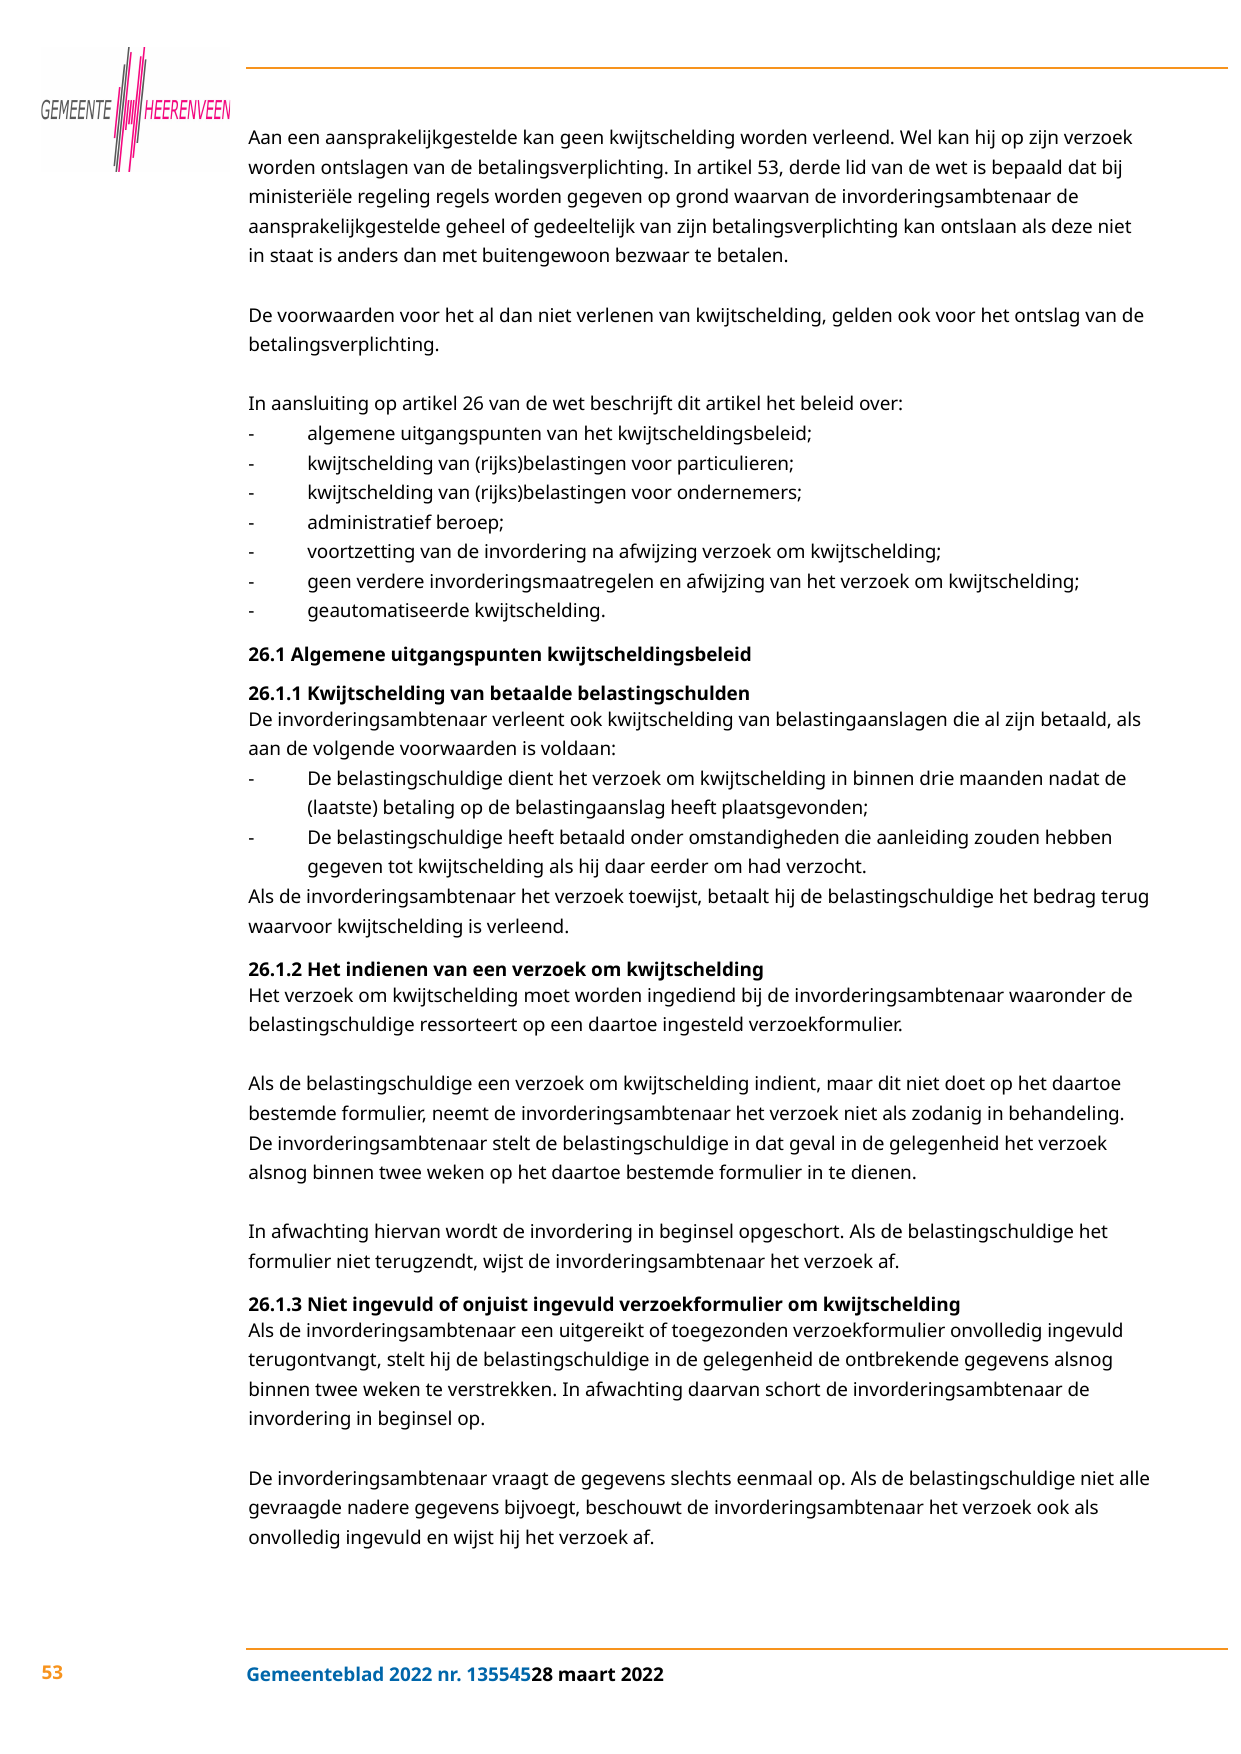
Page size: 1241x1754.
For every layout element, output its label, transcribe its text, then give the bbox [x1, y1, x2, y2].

text In aansluiting op artikel 26 van de wet beschrijft dit artikel het beleid over: [248, 391, 1152, 416]
text De voorwaarden voor het al dan niet verlenen van kwijtschelding, gelden ook voor het ontslag van de betalingsverplichting. [248, 302, 1152, 357]
list algemene uitgangspunten van het kwijtscheldingsbeleid; [248, 420, 1152, 446]
list geautomatiseerde kwijtschelding. [248, 598, 1152, 623]
list geen verdere invorderingsmaatregelen en afwijzing van het verzoek om kwijtschelding; [248, 568, 1152, 594]
list kwijtschelding van (rijks)belastingen voor ondernemers; [248, 479, 1152, 505]
text Het verzoek om kwijtschelding moet worden ingediend bij de invorderingsambtenaar waaronder de belastingschuldige ressorteert op een daartoe ingesteld verzoekformulier. [248, 982, 1152, 1037]
text Als de invorderingsambtenaar een uitgereikt of toegezonden verzoekformulier onvolledig ingevuld terugontvangt, stelt hij de belastingschuldige in de gelegenheid de ontbrekende gegevens alsnog binnen twee weken te verstrekken. In afwachting daarvan schort de invorderingsambtenaar de invordering in beginsel op. [248, 1317, 1152, 1431]
text De invorderingsambtenaar verleent ook kwijtschelding van belastingaanslagen die al zijn betaald, als aan de volgende voorwaarden is voldaan: [248, 706, 1152, 761]
text 26.1.2 Het indienen van een verzoek om kwijtschelding [248, 956, 1152, 982]
text Als de invorderingsambtenaar het verzoek toewijst, betaalt hij de belastingschuldige het bedrag terug waarvoor kwijtschelding is verleend. [248, 883, 1152, 939]
list voortzetting van de invordering na afwijzing verzoek om kwijtschelding; [248, 538, 1152, 564]
text 26.1.3 Niet ingevuld of onjuist ingevuld verzoekformulier om kwijtschelding [248, 1291, 1152, 1317]
text Als de belastingschuldige een verzoek om kwijtschelding indient, maar dit niet doet op het daartoe bestemde formulier, neemt de invorderingsambtenaar het verzoek niet als zodanig in behandeling. De invorderingsambtenaar stelt de belastingschuldige in dat geval in de gelegenheid het verzoek alsnog binnen twee weken op het daartoe bestemde formulier in te dienen. [248, 1071, 1152, 1185]
list De belastingschuldige heeft betaald onder omstandigheden die aanleiding zouden hebben gegeven tot kwijtschelding als hij daar eerder om had verzocht. [248, 824, 1152, 879]
text 26.1.1 Kwijtschelding van betaalde belastingschulden [248, 680, 1152, 706]
text De invorderingsambtenaar vraagt de gegevens slechts eenmaal op. Als de belastingschuldige niet alle gevraagde nadere gegevens bijvoegt, beschouwt de invorderingsambtenaar het verzoek ook als onvolledig ingevuld en wijst hij het verzoek af. [248, 1465, 1152, 1550]
text 26.1 Algemene uitgangspunten kwijtscheldingsbeleid [248, 641, 1152, 667]
picture [41, 47, 231, 172]
text Aan een aansprakelijkgestelde kan geen kwijtschelding worden verleend. Wel kan hij op zijn verzoek worden ontslagen van de betalingsverplichting. In artikel 53, derde lid van de wet is bepaald dat bij ministeriële regeling regels worden gegeven op grond waarvan de invorderingsambtenaar de aansprakelijkgestelde geheel of gedeeltelijk van zijn betalingsverplichting kan ontslaan als deze niet in staat is anders dan met buitengewoon bezwaar te betalen. [248, 124, 1152, 268]
list kwijtschelding van (rijks)belastingen voor particulieren; [248, 450, 1152, 476]
list administratief beroep; [248, 509, 1152, 535]
text In afwachting hiervan wordt de invordering in beginsel opgeschort. Als de belastingschuldige het formulier niet terugzendt, wijst de invorderingsambtenaar het verzoek af. [248, 1218, 1152, 1274]
list De belastingschuldige dient het verzoek om kwijtschelding in binnen drie maanden nadat de (laatste) betaling op de belastingaanslag heeft plaatsgevonden; [248, 765, 1152, 820]
